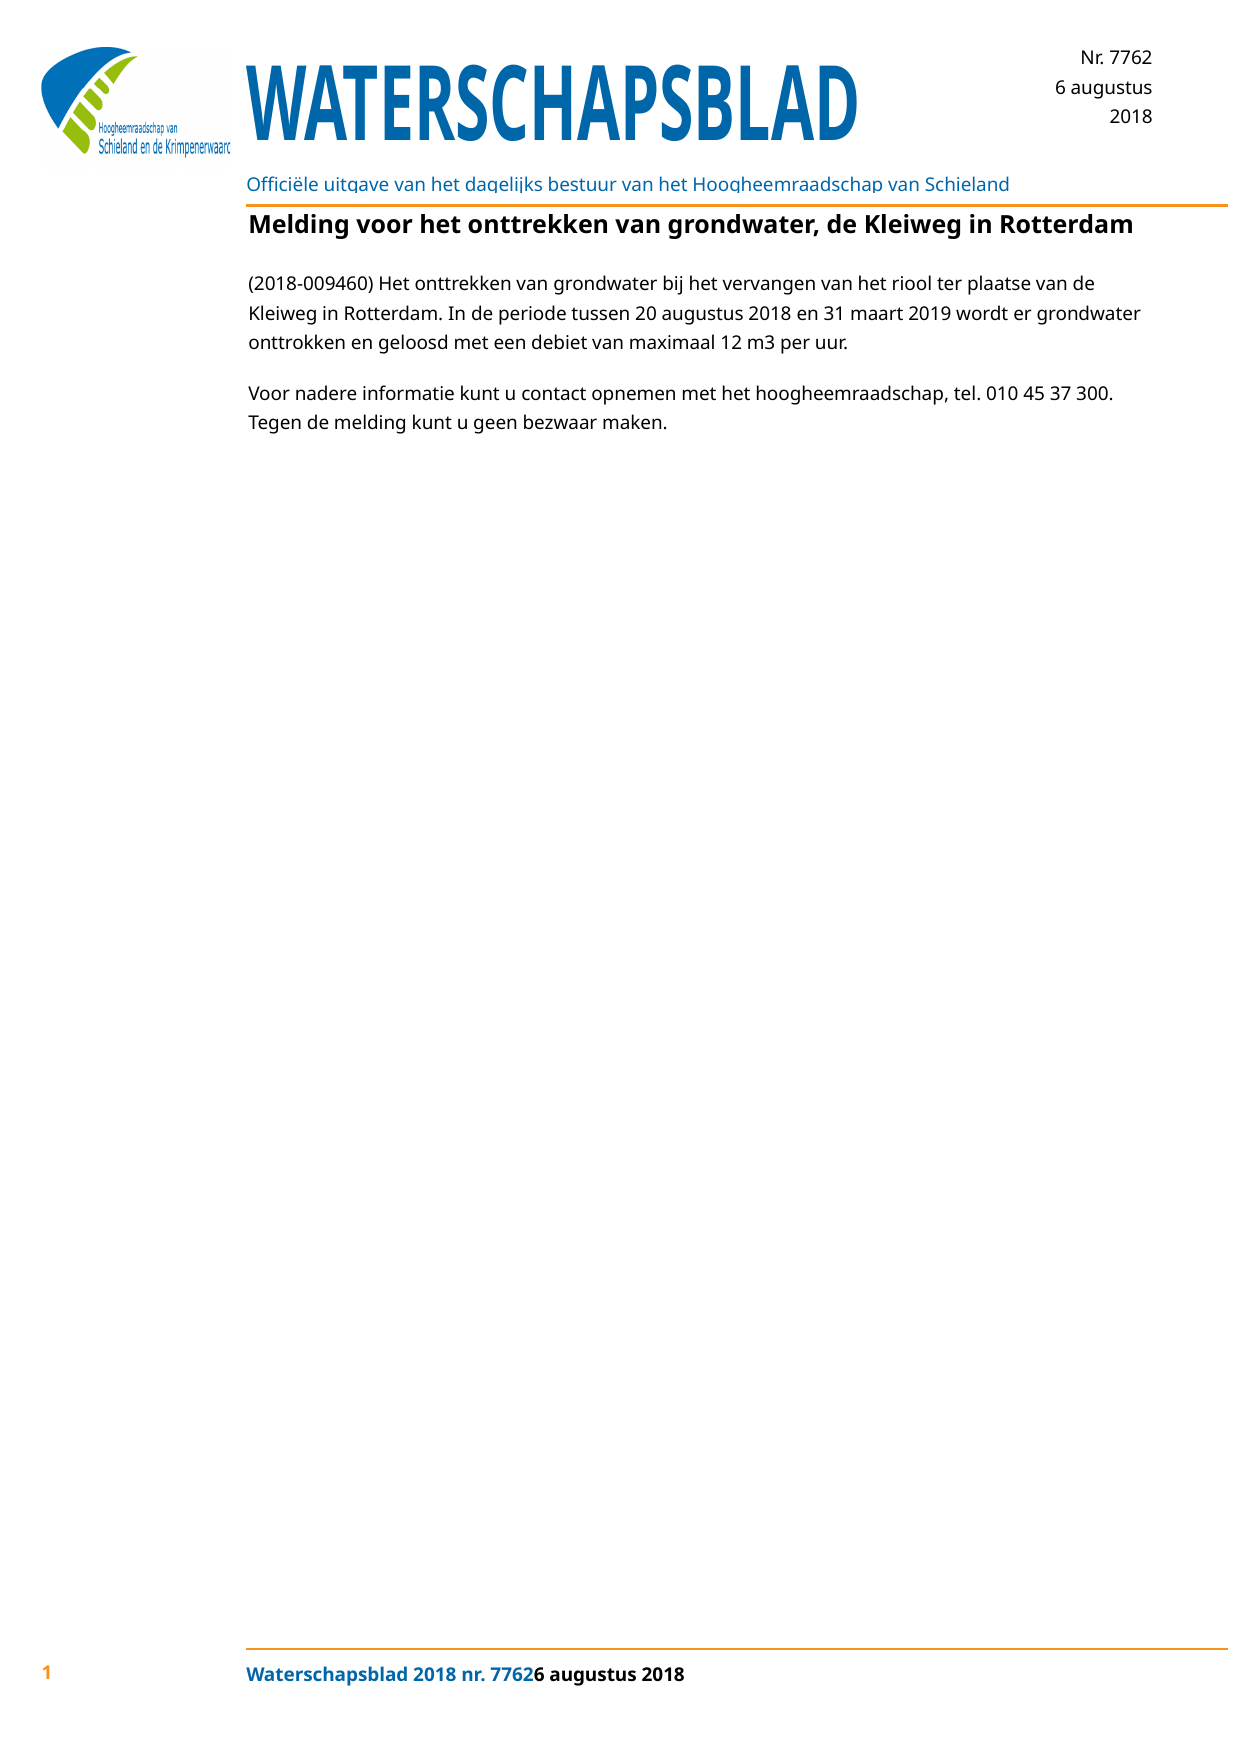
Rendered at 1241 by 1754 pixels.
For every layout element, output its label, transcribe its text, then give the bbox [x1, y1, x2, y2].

text Voor nadere informatie kunt u contact opnemen met het hoogheemraadschap, tel. 010 45 37 300. Tegen de melding kunt u geen bezwaar maken. [248, 380, 1152, 435]
text (2018-009460) Het onttrekken van grondwater bij het vervangen van het riool ter plaatse van de Kleiweg in Rotterdam. In de periode tussen 20 augustus 2018 en 31 maart 2019 wordt er grondwater onttrokken en geloosd met een debiet van maximaal 12 m3 per uur. [248, 270, 1152, 355]
picture [41, 47, 231, 172]
text Melding voor het onttrekken van grondwater, de Kleiweg in Rotterdam [248, 207, 1152, 241]
